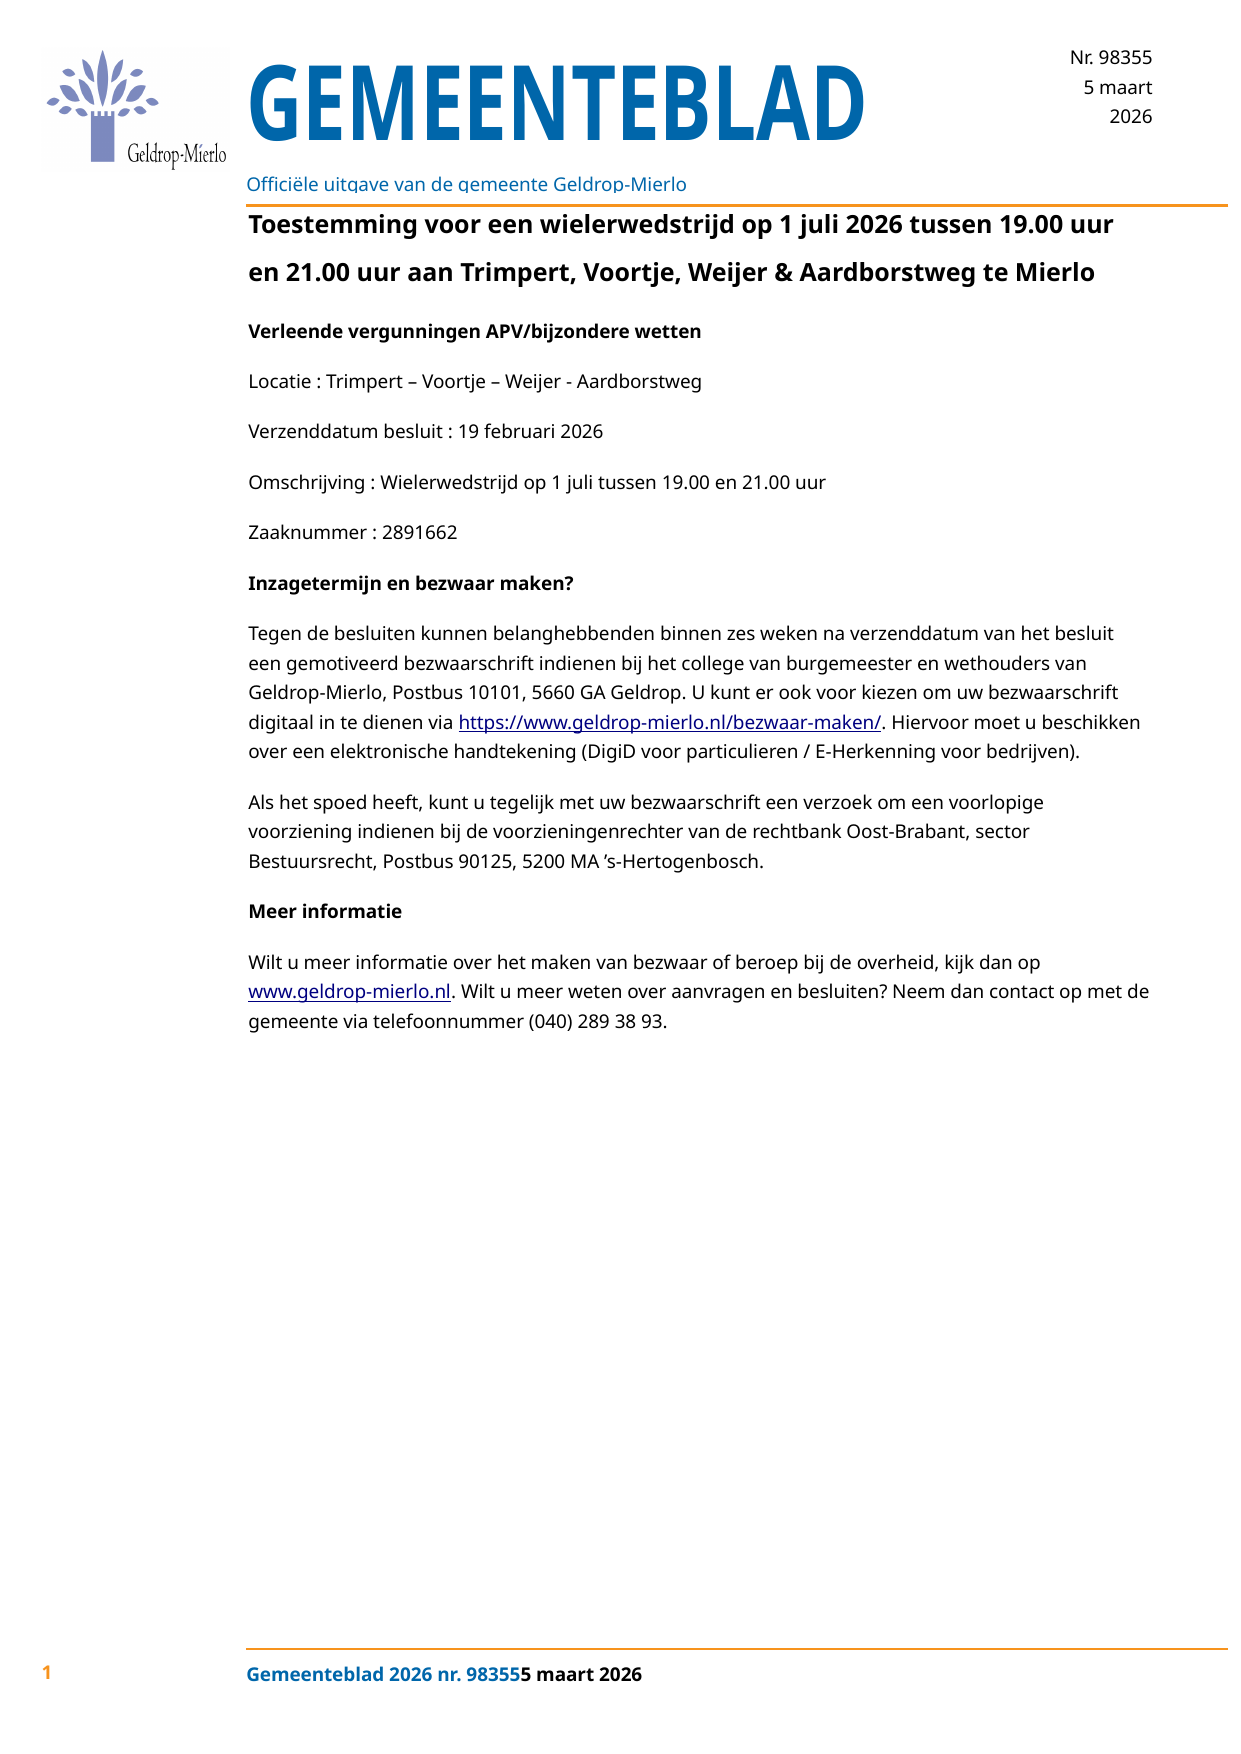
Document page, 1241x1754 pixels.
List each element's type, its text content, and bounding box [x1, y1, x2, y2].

picture [41, 47, 231, 172]
text Wilt u meer informatie over het maken van bezwaar of beroep bij de overheid, kijk dan op www.geldrop-mierlo.nl. Wilt u meer weten over aanvragen en besluiten? Neem dan contact op met de gemeente via telefoonnummer (040) 289 38 93. [248, 949, 1152, 1034]
text Zaaknummer : 2891662 [248, 519, 1152, 545]
text Als het spoed heeft, kunt u tegelijk met uw bezwaarschrift een verzoek om een voorlopige voorziening indienen bij de voorzieningenrechter van de rechtbank Oost-Brabant, sector Bestuursrecht, Postbus 90125, 5200 MA ’s-Hertogenbosch. [248, 789, 1152, 874]
text Locatie : Trimpert – Voortje – Weijer - Aardborstweg [248, 368, 1152, 394]
text Omschrijving : Wielerwedstrijd op 1 juli tussen 19.00 en 21.00 uur [248, 469, 1152, 495]
text Toestemming voor een wielerwedstrijd op 1 juli 2026 tussen 19.00 uur en 21.00 uur aan Trimpert, Voortje, Weijer & Aardborstweg te Mierlo [248, 207, 1152, 288]
text Tegen de besluiten kunnen belanghebbenden binnen zes weken na verzenddatum van het besluit een gemotiveerd bezwaarschrift indienen bij het college van burgemeester en wethouders van Geldrop-Mierlo, Postbus 10101, 5660 GA Geldrop. U kunt er ook voor kiezen om uw bezwaarschrift digitaal in te dienen via https://www.geldrop-mierlo.nl/bezwaar-maken/. Hiervoor moet u beschikken over een elektronische handtekening (DigiD voor particulieren / E-Herkenning voor bedrijven). [248, 620, 1152, 764]
text Inzagetermijn en bezwaar maken? [248, 570, 1152, 596]
text Meer informatie [248, 899, 1152, 924]
text Verzenddatum besluit : 19 februari 2026 [248, 419, 1152, 444]
text Verleende vergunningen APV/bijzondere wetten [248, 318, 1152, 344]
